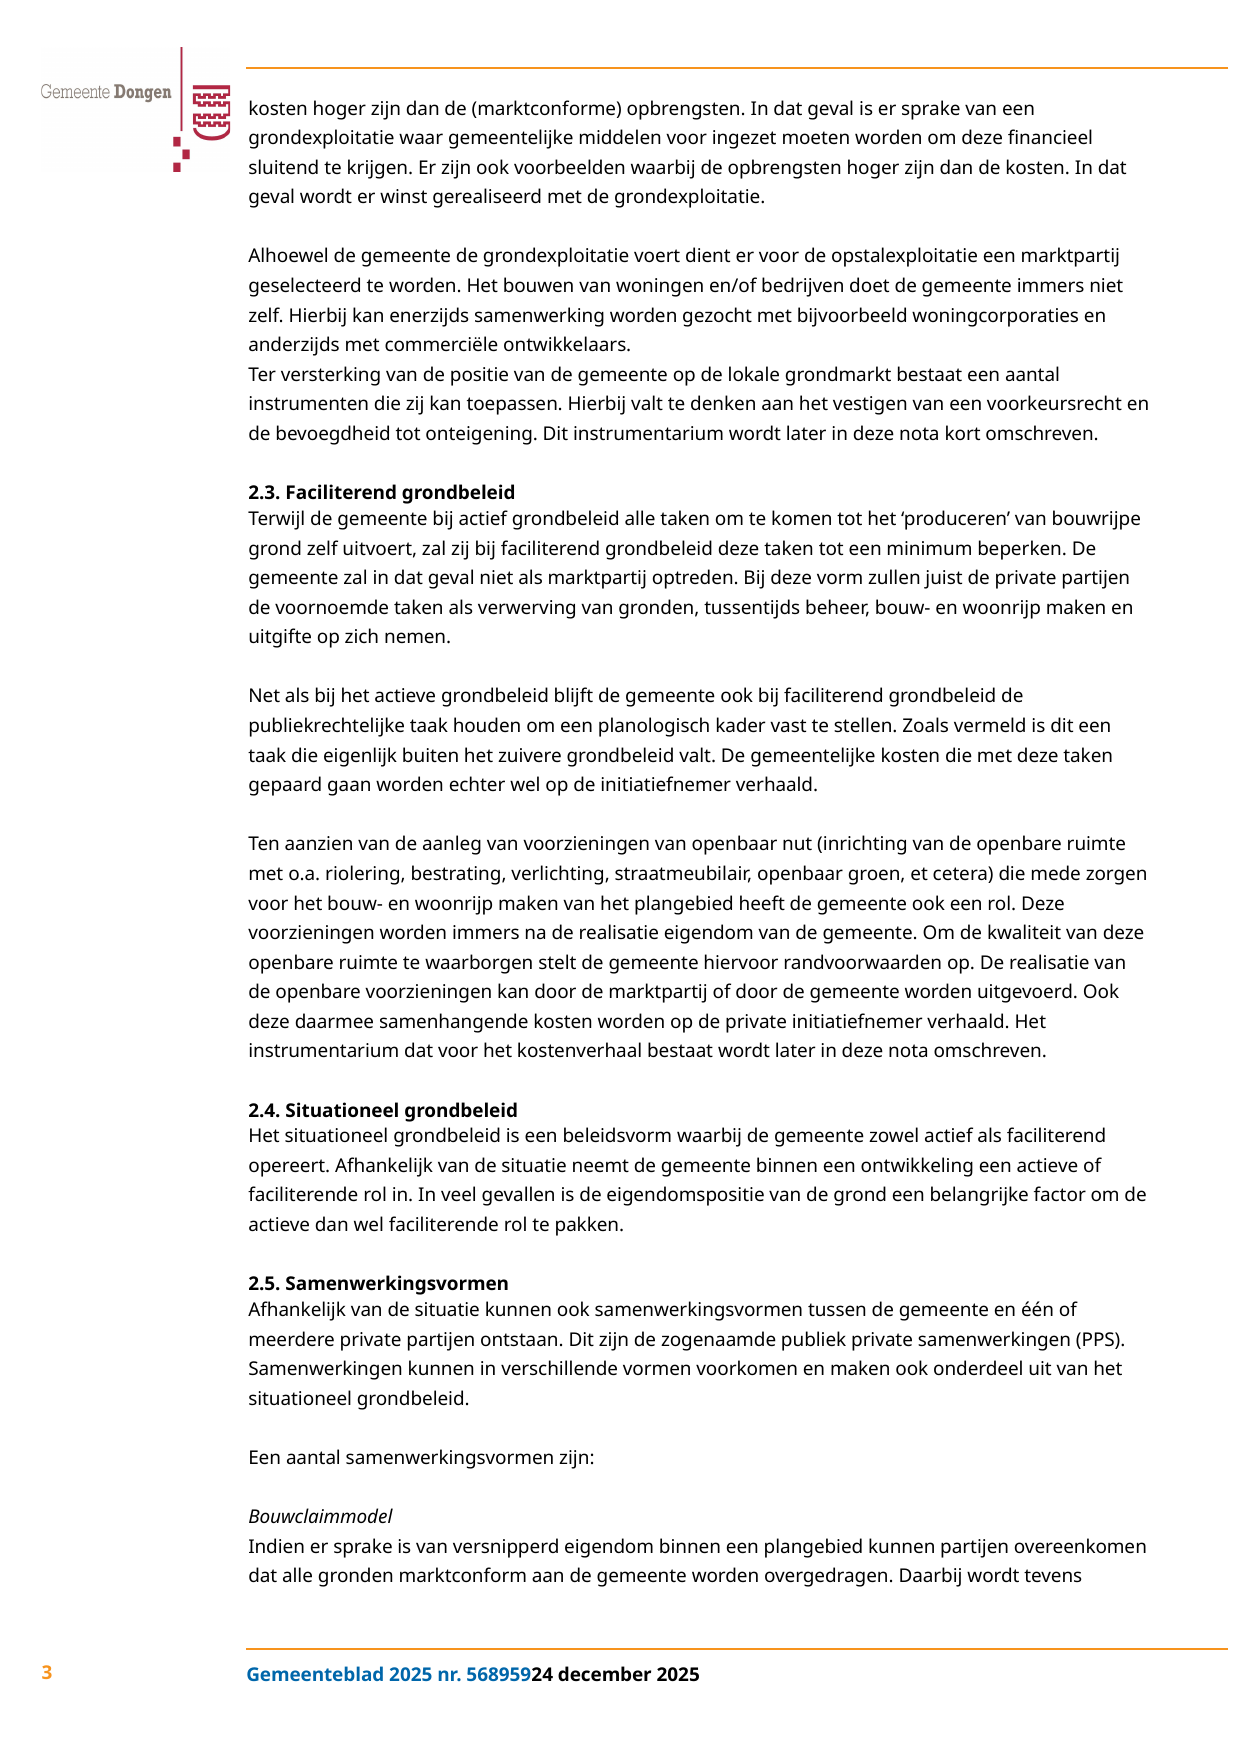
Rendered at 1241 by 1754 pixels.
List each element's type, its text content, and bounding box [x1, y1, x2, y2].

text Ten aanzien van de aanleg van voorzieningen van openbaar nut (inrichting van de openbare ruimte met o.a. riolering, bestrating, verlichting, straatmeubilair, openbaar groen, et cetera) die mede zorgen voor het bouw- en woonrijp maken van het plangebied heeft de gemeente ook een rol. Deze voorzieningen worden immers na de realisatie eigendom van de gemeente. Om de kwaliteit van deze openbare ruimte te waarborgen stelt de gemeente hiervoor randvoorwaarden op. De realisatie van de openbare voorzieningen kan door de marktpartij of door de gemeente worden uitgevoerd. Ook deze daarmee samenhangende kosten worden op de private initiatiefnemer verhaald. Het instrumentarium dat voor het kostenverhaal bestaat wordt later in deze nota omschreven. [248, 831, 1152, 1063]
text Ter versterking van de positie van de gemeente op de lokale grondmarkt bestaat een aantal instrumenten die zij kan toepassen. Hierbij valt te denken aan het vestigen van een voorkeursrecht en de bevoegdheid tot onteigening. Dit instrumentarium wordt later in deze nota kort omschreven. [248, 361, 1152, 446]
text Alhoewel de gemeente de grondexploitatie voert dient er voor de opstalexploitatie een marktpartij geselecteerd te worden. Het bouwen van woningen en/of bedrijven doet de gemeente immers niet zelf. Hierbij kan enerzijds samenwerking worden gezocht met bijvoorbeeld woningcorporaties en anderzijds met commerciële ontwikkelaars. [248, 243, 1152, 357]
text Bouwclaimmodel [248, 1503, 1152, 1529]
text Een aantal samenwerkingsvormen zijn: [248, 1444, 1152, 1470]
text Terwijl de gemeente bij actief grondbeleid alle taken om te komen tot het ‘produceren’ van bouwrijpe grond zelf uitvoert, zal zij bij faciliterend grondbeleid deze taken tot een minimum beperken. De gemeente zal in dat geval niet als marktpartij optreden. Bij deze vorm zullen juist de private partijen de voornoemde taken als verwerving van gronden, tussentijds beheer, bouw- en woonrijp maken en uitgifte op zich nemen. [248, 505, 1152, 649]
text Net als bij het actieve grondbeleid blijft de gemeente ook bij faciliterend grondbeleid de publiekrechtelijke taak houden om een planologisch kader vast te stellen. Zoals vermeld is dit een taak die eigenlijk buiten het zuivere grondbeleid valt. De gemeentelijke kosten die met deze taken gepaard gaan worden echter wel op de initiatiefnemer verhaald. [248, 683, 1152, 797]
text 2.4. Situationeel grondbeleid [248, 1097, 1152, 1122]
picture [41, 47, 231, 172]
text Indien er sprake is van versnipperd eigendom binnen een plangebied kunnen partijen overeenkomen dat alle gronden marktconform aan de gemeente worden overgedragen. Daarbij wordt tevens [248, 1533, 1152, 1588]
text kosten hoger zijn dan de (marktconforme) opbrengsten. In dat geval is er sprake van een grondexploitatie waar gemeentelijke middelen voor ingezet moeten worden om deze financieel sluitend te krijgen. Er zijn ook voorbeelden waarbij de opbrengsten hoger zijn dan de kosten. In dat geval wordt er winst gerealiseerd met de grondexploitatie. [248, 95, 1152, 209]
text Afhankelijk van de situatie kunnen ook samenwerkingsvormen tussen de gemeente en één of meerdere private partijen ontstaan. Dit zijn de zogenaamde publiek private samenwerkingen (PPS). Samenwerkingen kunnen in verschillende vormen voorkomen en maken ook onderdeel uit van het situationeel grondbeleid. [248, 1296, 1152, 1411]
text 2.5. Samenwerkingsvormen [248, 1270, 1152, 1296]
text 2.3. Faciliterend grondbeleid [248, 479, 1152, 505]
text Het situationeel grondbeleid is een beleidsvorm waarbij de gemeente zowel actief als faciliterend opereert. Afhankelijk van de situatie neemt de gemeente binnen een ontwikkeling een actieve of faciliterende rol in. In veel gevallen is de eigendomspositie van de grond een belangrijke factor om de actieve dan wel faciliterende rol te pakken. [248, 1122, 1152, 1237]
